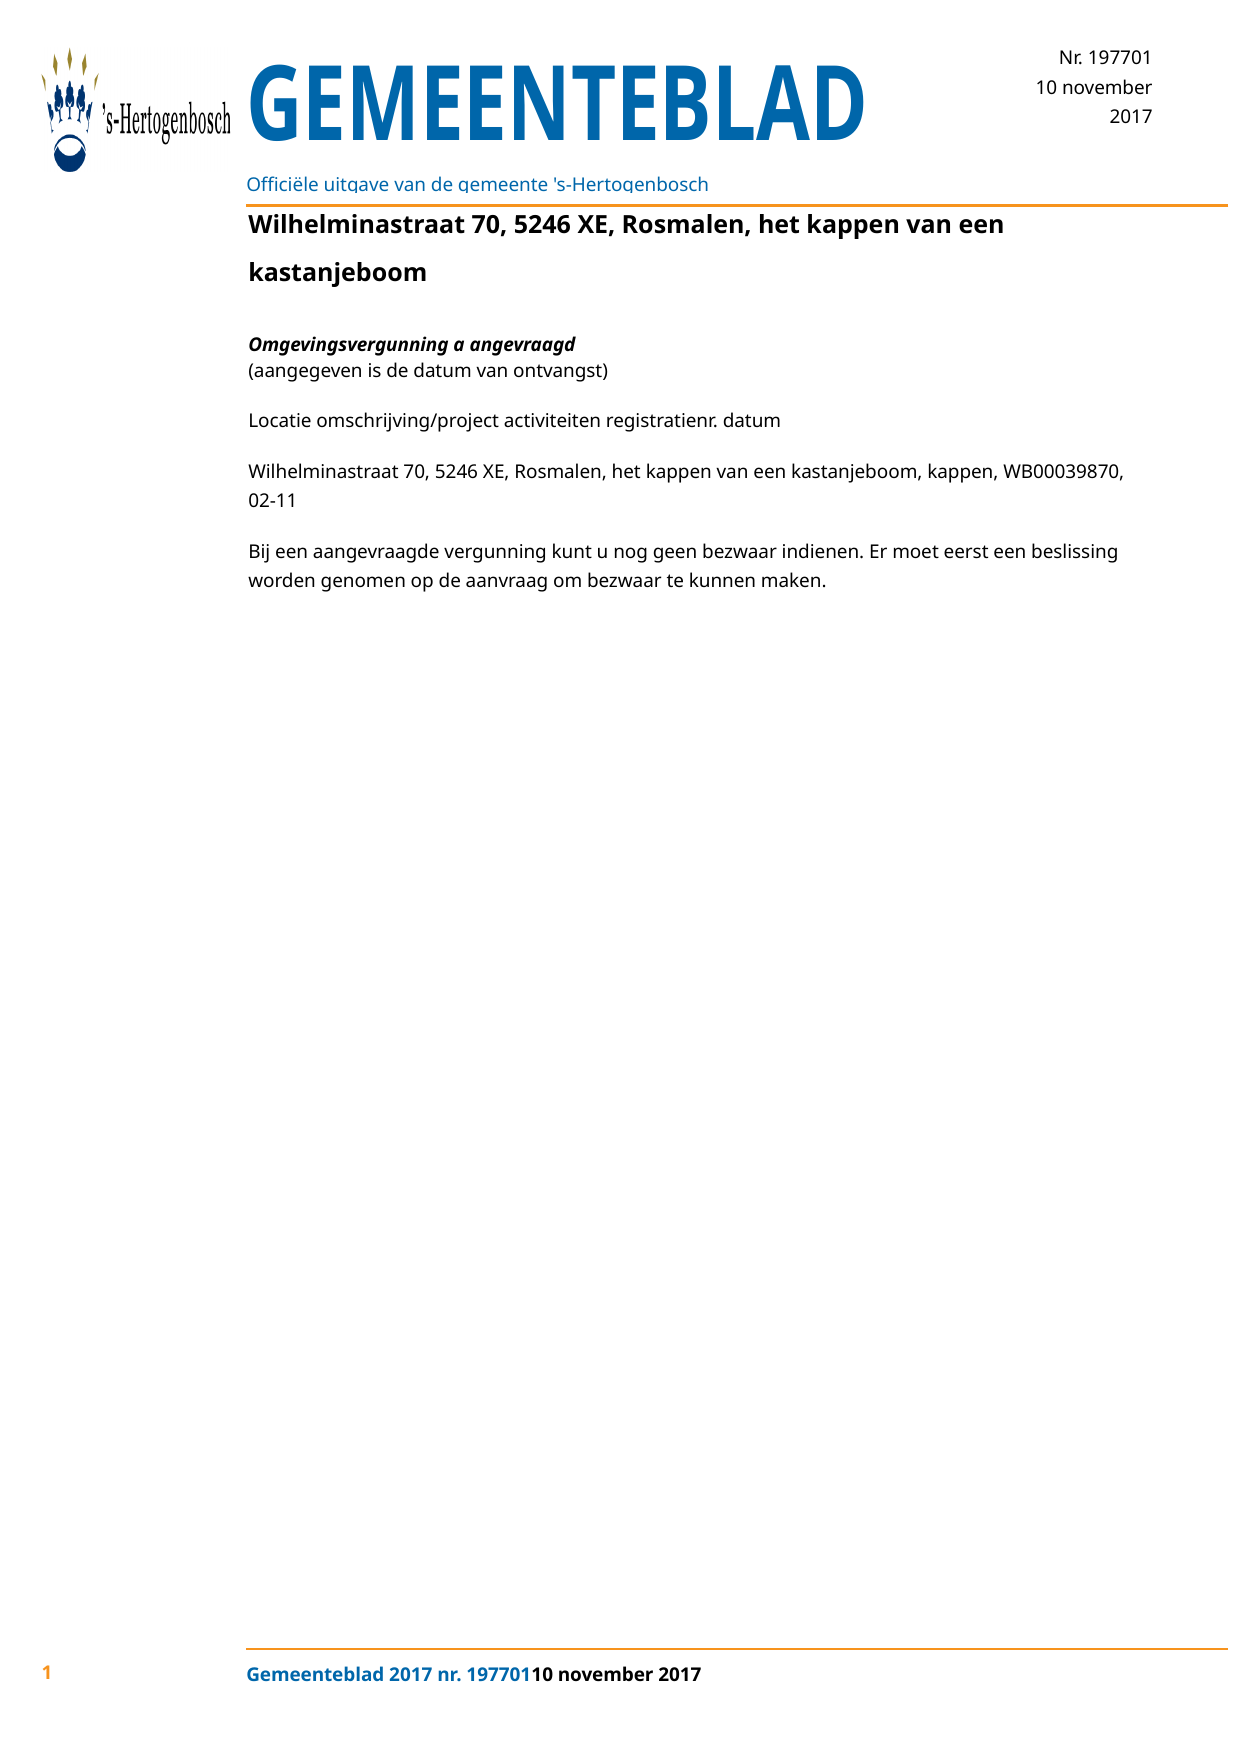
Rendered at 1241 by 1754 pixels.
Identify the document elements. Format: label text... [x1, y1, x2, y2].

text Bij een aangevraagde vergunning kunt u nog geen bezwaar indienen. Er moet eerst een beslissing worden genomen op de aanvraag om bezwaar te kunnen maken. [248, 538, 1152, 593]
text Locatie omschrijving/project activiteiten registratienr. datum [248, 408, 1152, 433]
picture [41, 47, 231, 172]
text Omgevingsvergunning a angevraagd [248, 331, 1152, 357]
text Wilhelminastraat 70, 5246 XE, Rosmalen, het kappen van een kastanjeboom [248, 207, 1152, 288]
text Wilhelminastraat 70, 5246 XE, Rosmalen, het kappen van een kastanjeboom, kappen, WB00039870, 02-11 [248, 458, 1152, 513]
text (aangegeven is de datum van ontvangst) [248, 357, 1152, 383]
